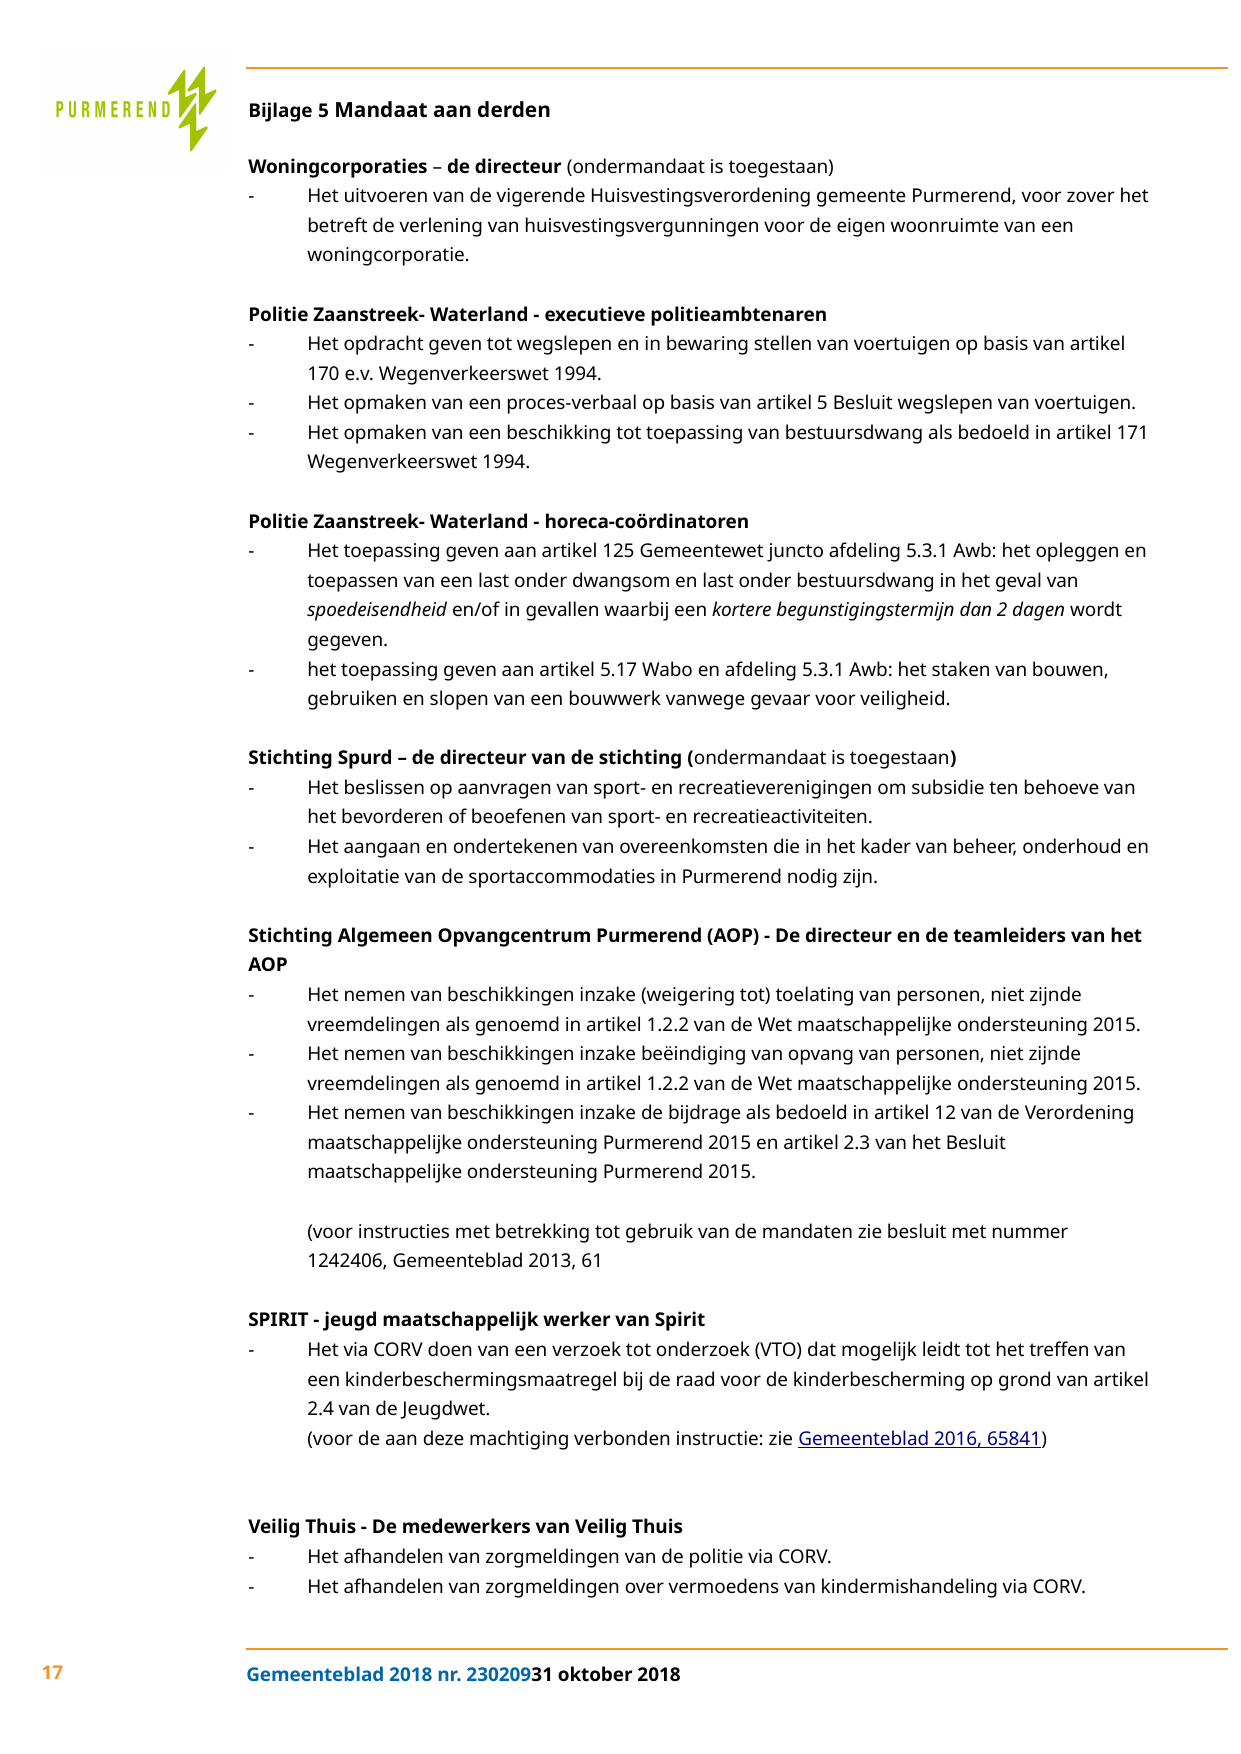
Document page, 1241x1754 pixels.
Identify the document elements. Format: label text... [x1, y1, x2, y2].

text Politie Zaanstreek- Waterland - horeca-coördinatoren [248, 508, 1152, 534]
list Het nemen van beschikkingen inzake beëindiging van opvang van personen, niet zijnde vreemdelingen als genoemd in artikel 1.2.2 van de Wet maatschappelijke ondersteuning 2015. [248, 1040, 1152, 1096]
list Het opmaken van een beschikking tot toepassing van bestuursdwang als bedoeld in artikel 171 Wegenverkeerswet 1994. [248, 419, 1152, 474]
text Veilig Thuis - De medewerkers van Veilig Thuis [248, 1514, 1152, 1539]
list Het afhandelen van zorgmeldingen over vermoedens van kindermishandeling via CORV. [248, 1573, 1152, 1599]
text Politie Zaanstreek- Waterland - executieve politieambtenaren [248, 301, 1152, 327]
list het toepassing geven aan artikel 5.17 Wabo en afdeling 5.3.1 Awb: het staken van bouwen, gebruiken en slopen van een bouwwerk vanwege gevaar voor veiligheid. [248, 656, 1152, 711]
list Het nemen van beschikkingen inzake (weigering tot) toelating van personen, niet zijnde vreemdelingen als genoemd in artikel 1.2.2 van de Wet maatschappelijke ondersteuning 2015. [248, 981, 1152, 1037]
text Stichting Algemeen Opvangcentrum Purmerend (AOP) - De directeur en de teamleiders van het AOP [248, 922, 1152, 977]
text Stichting Spurd – de directeur van de stichting (ondermandaat is toegestaan) [248, 744, 1152, 770]
list Het via CORV doen van een verzoek tot onderzoek (VTO) dat mogelijk leidt tot het treffen van een kinderbeschermingsmaatregel bij de raad voor de kinderbescherming op grond van artikel 2.4 van de Jeugdwet. [248, 1336, 1152, 1421]
list Het toepassing geven aan artikel 125 Gemeentewet juncto afdeling 5.3.1 Awb: het opleggen en toepassen van een last onder dwangsom en last onder bestuursdwang in het geval van spoedeisendheid en/of in gevallen waarbij een kortere begunstigingstermijn dan 2 dagen wordt gegeven. [248, 537, 1152, 652]
list Het afhandelen van zorgmeldingen van de politie via CORV. [248, 1543, 1152, 1569]
list Het opdracht geven tot wegslepen en in bewaring stellen van voertuigen op basis van artikel 170 e.v. Wegenverkeerswet 1994. [248, 330, 1152, 386]
picture [41, 47, 231, 172]
list Het opmaken van een proces-verbaal op basis van artikel 5 Besluit wegslepen van voertuigen. [248, 389, 1152, 415]
list Het aangaan en ondertekenen van overeenkomsten die in het kader van beheer, onderhoud en exploitatie van de sportaccommodaties in Purmerend nodig zijn. [248, 833, 1152, 889]
list Het beslissen op aanvragen van sport- en recreatieverenigingen om subsidie ten behoeve van het bevorderen of beoefenen van sport- en recreatieactiviteiten. [248, 774, 1152, 829]
list Het uitvoeren van de vigerende Huisvestingsverordening gemeente Purmerend, voor zover het betreft de verlening van huisvestingsvergunningen voor de eigen woonruimte van een woningcorporatie. [248, 182, 1152, 267]
text Woningcorporaties – de directeur (ondermandaat is toegestaan) [248, 153, 1152, 179]
list (voor de aan deze machtiging verbonden instructie: zie Gemeenteblad 2016, 65841) [248, 1425, 1152, 1451]
list Het nemen van beschikkingen inzake de bijdrage als bedoeld in artikel 12 van de Verordening maatschappelijke ondersteuning Purmerend 2015 en artikel 2.3 van het Besluit maatschappelijke ondersteuning Purmerend 2015. [248, 1099, 1152, 1184]
text Bijlage 5 Mandaat aan derden [248, 95, 1152, 123]
text SPIRIT - jeugd maatschappelijk werker van Spirit [248, 1307, 1152, 1332]
list (voor instructies met betrekking tot gebruik van de mandaten zie besluit met nummer 1242406, Gemeenteblad 2013, 61 [248, 1218, 1152, 1273]
